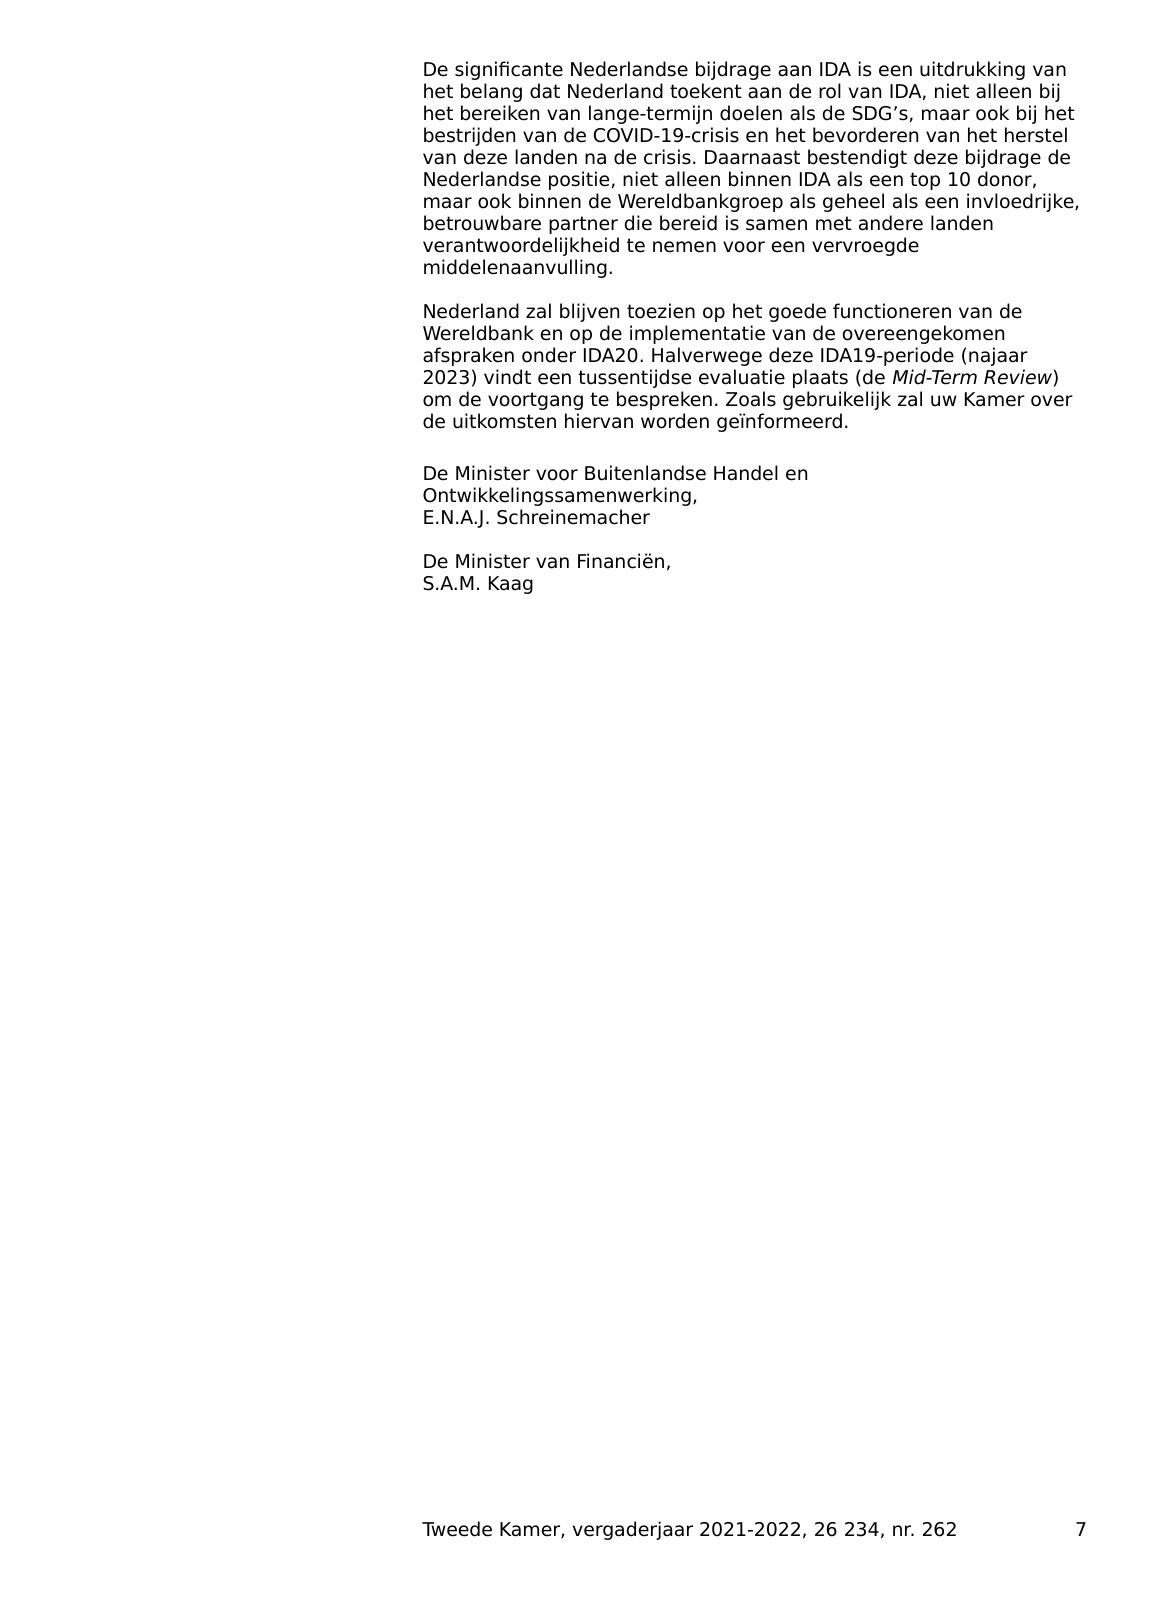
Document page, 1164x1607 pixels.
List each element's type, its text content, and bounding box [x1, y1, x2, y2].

text De significante Nederlandse bijdrage aan IDA is een uitdrukking van het belang dat Nederland toekent aan de rol van IDA, niet alleen bij het bereiken van lange-termijn doelen als de SDG’s, maar ook bij het bestrijden van de COVID-19-crisis en het bevorderen van het herstel van deze landen na de crisis. Daarnaast bestendigt deze bijdrage de Nederlandse positie, niet alleen binnen IDA als een top 10 donor, maar ook binnen de Wereldbankgroep als geheel als een invloedrijke, betrouwbare partner die bereid is samen met andere landen verantwoordelijkheid te nemen voor een vervroegde middelenaanvulling. [422, 59, 1087, 279]
text Nederland zal blijven toezien op het goede functioneren van de Wereldbank en op de implementatie van de overeengekomen afspraken onder IDA20. Halverwege deze IDA19-periode (najaar 2023) vindt een tussentijdse evaluatie plaats (de Mid-Term Review) om de voortgang te bespreken. Zoals gebruikelijk zal uw Kamer over de uitkomsten hiervan worden geïnformeerd. [422, 301, 1087, 433]
text De Minister van Financiën, S.A.M. Kaag [422, 551, 1087, 595]
text De Minister voor Buitenlandse Handel en Ontwikkelingssamenwerking, E.N.A.J. Schreinemacher [422, 463, 1087, 529]
